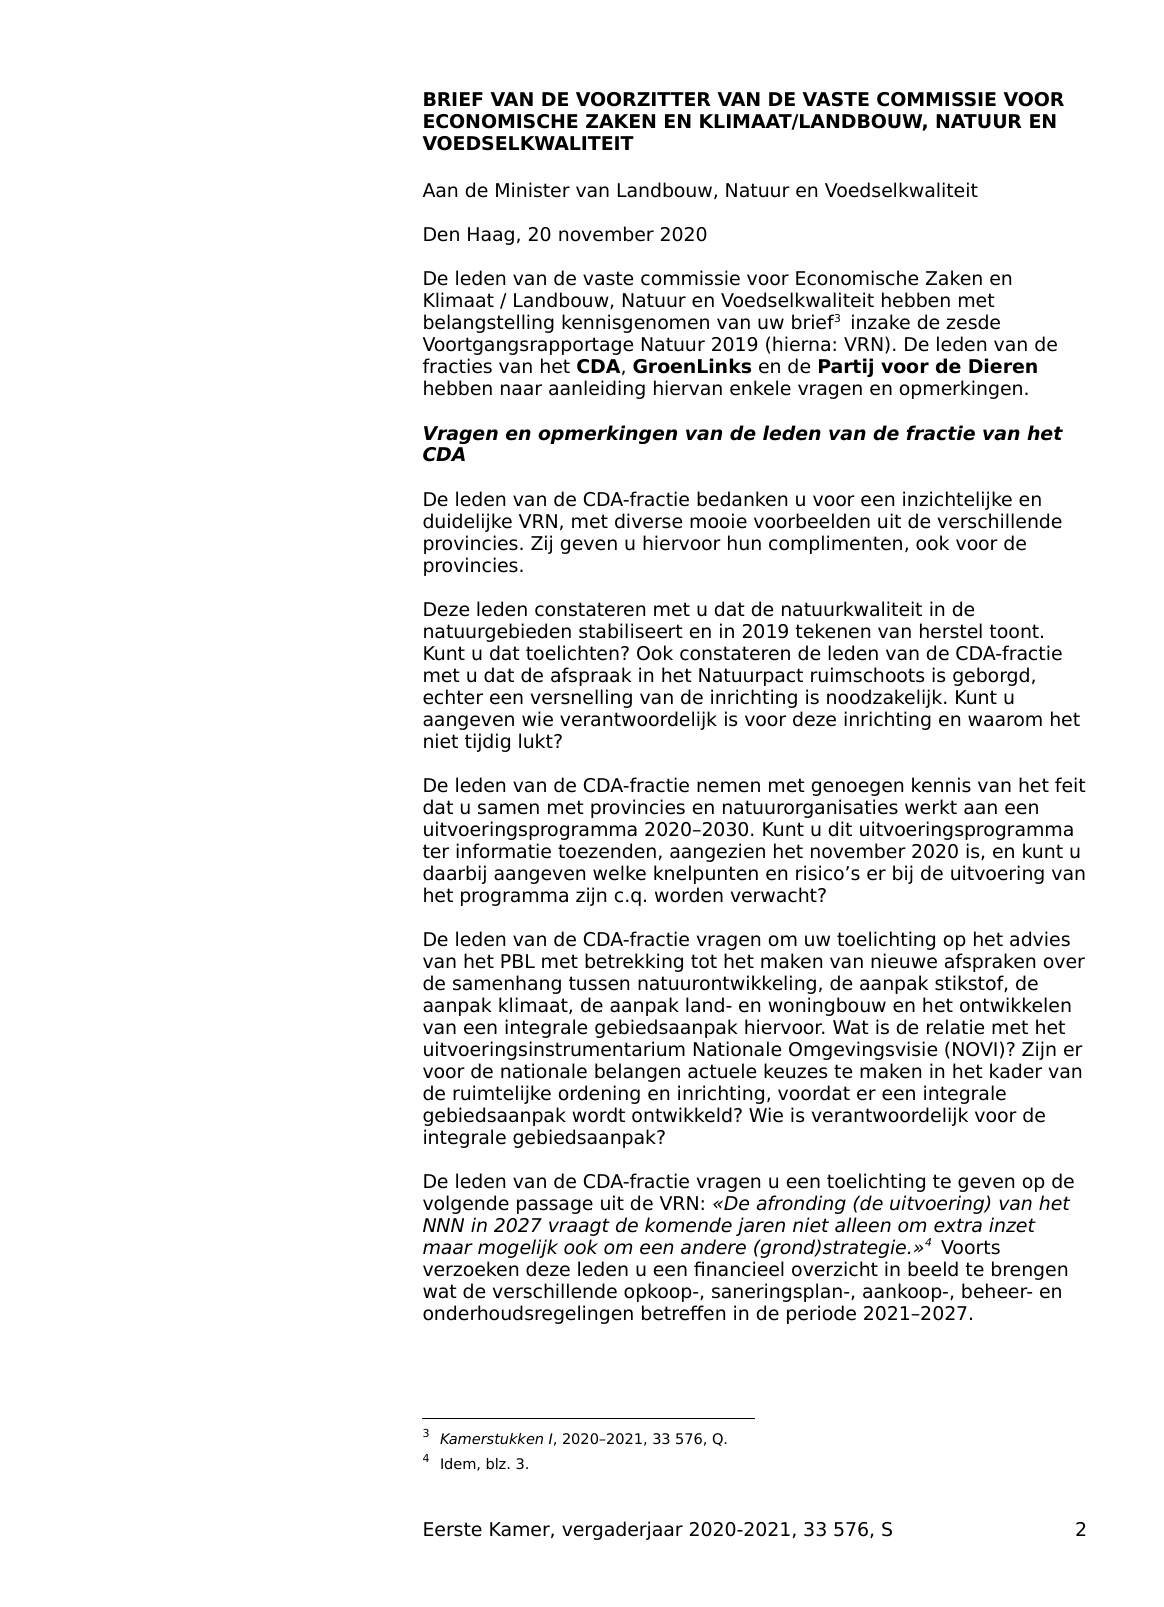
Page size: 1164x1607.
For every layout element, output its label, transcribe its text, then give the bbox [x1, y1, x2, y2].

text Aan de Minister van Landbouw, Natuur en Voedselkwaliteit [422, 180, 1087, 202]
text De leden van de vaste commissie voor Economische Zaken en Klimaat / Landbouw, Natuur en Voedselkwaliteit hebben met belangstelling kennisgenomen van uw brief inzake de zesde Voortgangsrapportage Natuur 2019 (hierna: VRN). De leden van de fracties van het CDA, GroenLinks en de Partij voor de Dieren hebben naar aanleiding hiervan enkele vragen en opmerkingen. [422, 268, 1087, 400]
text De leden van de CDA-fractie bedanken u voor een inzichtelijke en duidelijke VRN, met diverse mooie voorbeelden uit de verschillende provincies. Zij geven u hiervoor hun complimenten, ook voor de provincies. [422, 488, 1087, 576]
text De leden van de CDA-fractie vragen om uw toelichting op het advies van het PBL met betrekking tot het maken van nieuwe afspraken over de samenhang tussen natuurontwikkeling, de aanpak stikstof, de aanpak klimaat, de aanpak land- en woningbouw en het ontwikkelen van een integrale gebiedsaanpak hiervoor. Wat is de relatie met het uitvoeringsinstrumentarium Nationale Omgevingsvisie (NOVI)? Zijn er voor de nationale belangen actuele keuzes te maken in het kader van de ruimtelijke ordening en inrichting, voordat er een integrale gebiedsaanpak wordt ontwikkeld? Wie is verantwoordelijk voor de integrale gebiedsaanpak? [422, 929, 1087, 1148]
subtitle BRIEF VAN DE VOORZITTER VAN DE VASTE COMMISSIE VOOR ECONOMISCHE ZAKEN EN KLIMAAT/LANDBOUW, NATUUR EN VOEDSELKWALITEIT [422, 89, 1087, 155]
text Deze leden constateren met u dat de natuurkwaliteit in de natuurgebieden stabiliseert en in 2019 tekenen van herstel toont. Kunt u dat toelichten? Ook constateren de leden van de CDA-fractie met u dat de afspraak in het Natuurpact ruimschoots is geborgd, echter een versnelling van de inrichting is noodzakelijk. Kunt u aangeven wie verantwoordelijk is voor deze inrichting en waarom het niet tijdig lukt? [422, 599, 1087, 752]
subtitle Vragen en opmerkingen van de leden van de fractie van het CDA [422, 422, 1087, 466]
text Den Haag, 20 november 2020 [422, 224, 1087, 246]
text De leden van de CDA-fractie nemen met genoegen kennis van het feit dat u samen met provincies en natuurorganisaties werkt aan een uitvoeringsprogramma 2020–2030. Kunt u dit uitvoeringsprogramma ter informatie toezenden, aangezien het november 2020 is, en kunt u daarbij aangeven welke knelpunten en risico’s er bij de uitvoering van het programma zijn c.q. worden verwacht? [422, 775, 1087, 907]
text Kamerstukken I, 2020–2021, 33 576, Q. [422, 1427, 1087, 1449]
text Idem, blz. 3. [422, 1452, 1087, 1474]
text De leden van de CDA-fractie vragen u een toelichting te geven op de volgende passage uit de VRN: «De afronding (de uitvoering) van het NNN in 2027 vraagt de komende jaren niet alleen om extra inzet maar mogelijk ook om een andere (grond)strategie.» Voorts verzoeken deze leden u een financieel overzicht in beeld te brengen wat de verschillende opkoop-, saneringsplan-, aankoop-, beheer- en onderhoudsregelingen betreffen in de periode 2021–2027. [422, 1171, 1087, 1324]
